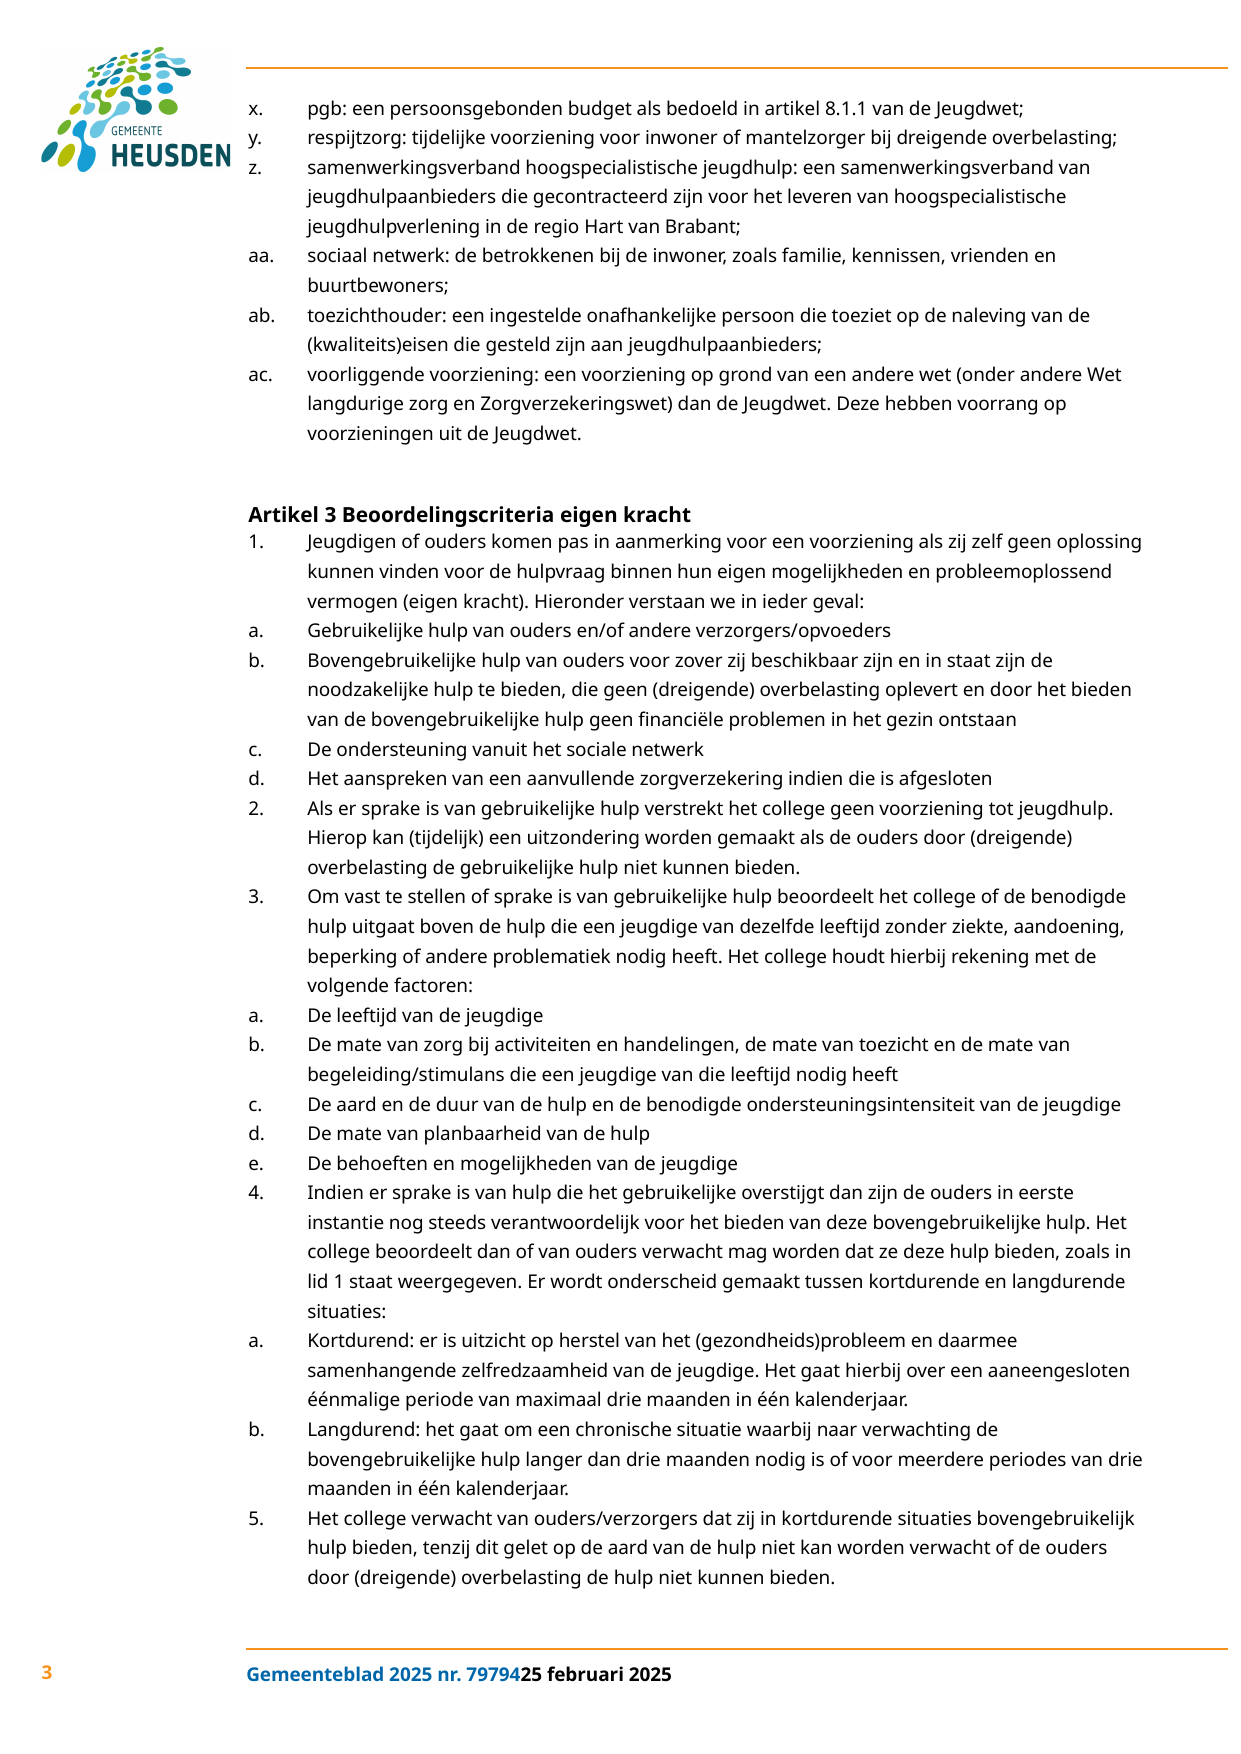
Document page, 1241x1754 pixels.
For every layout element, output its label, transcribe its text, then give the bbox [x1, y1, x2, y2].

list De ondersteuning vanuit het sociale netwerk [248, 736, 1152, 761]
list pgb: een persoonsgebonden budget als bedoeld in artikel 8.1.1 van de Jeugdwet; [248, 95, 1152, 121]
list Het college verwacht van ouders/verzorgers dat zij in kortdurende situaties bovengebruikelijk hulp bieden, tenzij dit gelet op de aard van de hulp niet kan worden verwacht of de ouders door (dreigende) overbelasting de hulp niet kunnen bieden. [248, 1505, 1152, 1590]
list De mate van zorg bij activiteiten en handelingen, de mate van toezicht en de mate van begeleiding/stimulans die een jeugdige van die leeftijd nodig heeft [248, 1032, 1152, 1087]
list Om vast te stellen of sprake is van gebruikelijke hulp beoordeelt het college of de benodigde hulp uitgaat boven de hulp die een jeugdige van dezelfde leeftijd zonder ziekte, aandoening, beperking of andere problematiek nodig heeft. Het college houdt hierbij rekening met de volgende factoren: [248, 884, 1152, 998]
list respijtzorg: tijdelijke voorziening voor inwoner of mantelzorger bij dreigende overbelasting; [248, 124, 1152, 150]
list Kortdurend: er is uitzicht op herstel van het (gezondheids)probleem en daarmee samenhangende zelfredzaamheid van de jeugdige. Het gaat hierbij over een aaneengesloten éénmalige periode van maximaal drie maanden in één kalenderjaar. [248, 1327, 1152, 1412]
list De leeftijd van de jeugdige [248, 1002, 1152, 1028]
list De mate van planbaarheid van de hulp [248, 1120, 1152, 1146]
list Bovengebruikelijke hulp van ouders voor zover zij beschikbaar zijn en in staat zijn de noodzakelijke hulp te bieden, die geen (dreigende) overbelasting oplevert en door het bieden van de bovengebruikelijke hulp geen financiële problemen in het gezin ontstaan [248, 647, 1152, 732]
list Indien er sprake is van hulp die het gebruikelijke overstijgt dan zijn de ouders in eerste instantie nog steeds verantwoordelijk voor het bieden van deze bovengebruikelijke hulp. Het college beoordeelt dan of van ouders verwacht mag worden dat ze deze hulp bieden, zoals in lid 1 staat weergegeven. Er wordt onderscheid gemaakt tussen kortdurende en langdurende situaties: [248, 1179, 1152, 1323]
list Gebruikelijke hulp van ouders en/of andere verzorgers/opvoeders [248, 617, 1152, 643]
text Artikel 3 Beoordelingscriteria eigen kracht [248, 500, 1152, 529]
list Langdurend: het gaat om een chronische situatie waarbij naar verwachting de bovengebruikelijke hulp langer dan drie maanden nodig is of voor meerdere periodes van drie maanden in één kalenderjaar. [248, 1416, 1152, 1501]
list voorliggende voorziening: een voorziening op grond van een andere wet (onder andere Wet langdurige zorg en Zorgverzekeringswet) dan de Jeugdwet. Deze hebben voorrang op voorzieningen uit de Jeugdwet. [248, 361, 1152, 446]
list sociaal netwerk: de betrokkenen bij de inwoner, zoals familie, kennissen, vrienden en buurtbewoners; [248, 243, 1152, 298]
list Als er sprake is van gebruikelijke hulp verstrekt het college geen voorziening tot jeugdhulp. Hierop kan (tijdelijk) een uitzondering worden gemaakt als de ouders door (dreigende) overbelasting de gebruikelijke hulp niet kunnen bieden. [248, 795, 1152, 880]
picture [41, 47, 231, 172]
list Het aanspreken van een aanvullende zorgverzekering indien die is afgesloten [248, 765, 1152, 791]
list De behoeften en mogelijkheden van de jeugdige [248, 1150, 1152, 1176]
list De aard en de duur van de hulp en de benodigde ondersteuningsintensiteit van de jeugdige [248, 1091, 1152, 1116]
list Jeugdigen of ouders komen pas in aanmerking voor een voorziening als zij zelf geen oplossing kunnen vinden voor de hulpvraag binnen hun eigen mogelijkheden en probleemoplossend vermogen (eigen kracht). Hieronder verstaan we in ieder geval: [248, 529, 1152, 613]
list toezichthouder: een ingestelde onafhankelijke persoon die toeziet op de naleving van de (kwaliteits)eisen die gesteld zijn aan jeugdhulpaanbieders; [248, 302, 1152, 357]
list samenwerkingsverband hoogspecialistische jeugdhulp: een samenwerkingsverband van jeugdhulpaanbieders die gecontracteerd zijn voor het leveren van hoogspecialistische jeugdhulpverlening in de regio Hart van Brabant; [248, 154, 1152, 239]
